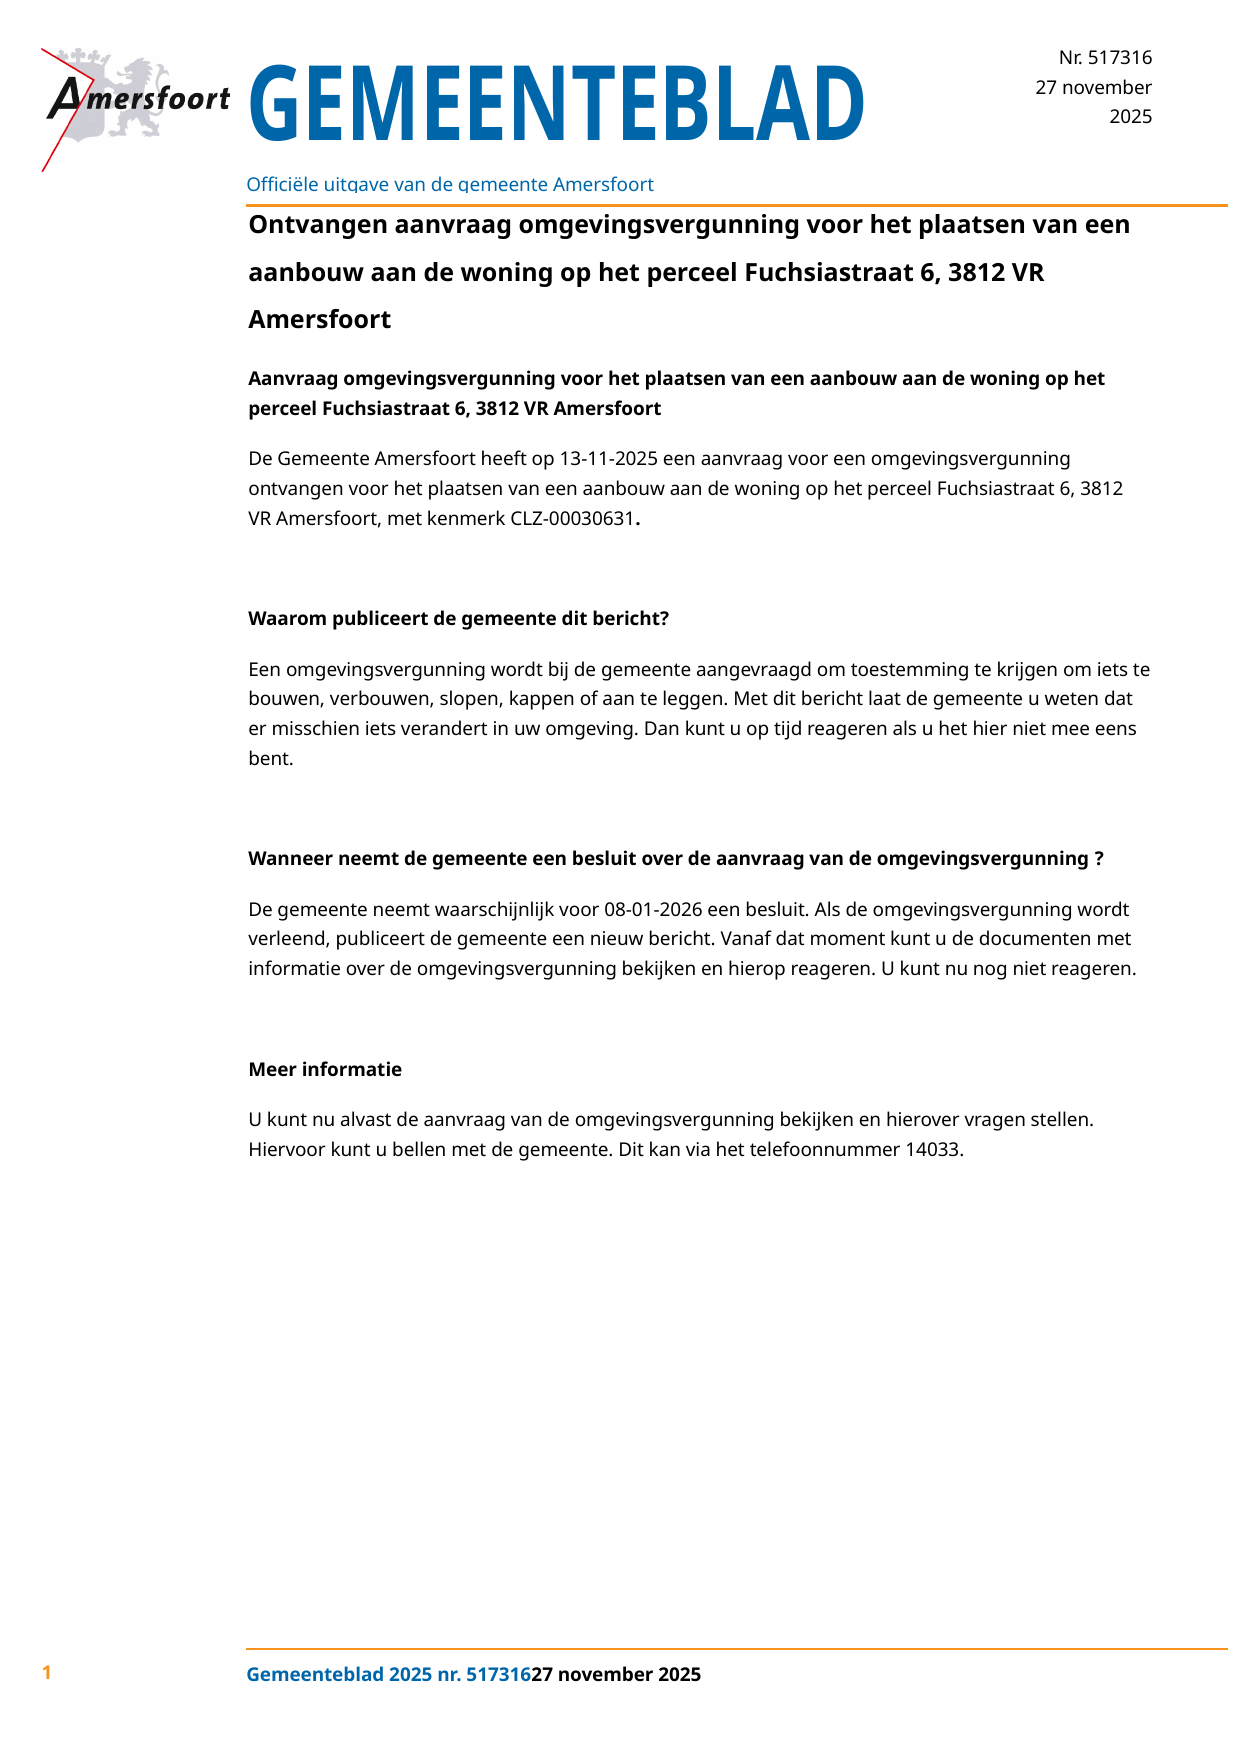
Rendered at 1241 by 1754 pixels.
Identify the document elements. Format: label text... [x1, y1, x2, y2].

text Ontvangen aanvraag omgevingsvergunning voor het plaatsen van een aanbouw aan de woning op het perceel Fuchsiastraat 6, 3812 VR Amersfoort [248, 207, 1152, 336]
text Meer informatie [248, 1056, 1152, 1082]
text Waarom publiceert de gemeente dit bericht? [248, 606, 1152, 631]
text De gemeente neemt waarschijnlijk voor 08-01-2026 een besluit. Als de omgevingsvergunning wordt verleend, publiceert de gemeente een nieuw bericht. Vanaf dat moment kunt u de documenten met informatie over de omgevingsvergunning bekijken en hierop reageren. U kunt nu nog niet reageren. [248, 896, 1152, 981]
text Een omgevingsvergunning wordt bij de gemeente aangevraagd om toestemming te krijgen om iets te bouwen, verbouwen, slopen, kappen of aan te leggen. Met dit bericht laat de gemeente u weten dat er misschien iets verandert in uw omgeving. Dan kunt u op tijd reageren als u het hier niet mee eens bent. [248, 656, 1152, 770]
text De Gemeente Amersfoort heeft op 13-11-2025 een aanvraag voor een omgevingsvergunning ontvangen voor het plaatsen van een aanbouw aan de woning op het perceel Fuchsiastraat 6, 3812 VR Amersfoort, met kenmerk CLZ-00030631. [248, 446, 1152, 530]
text Wanneer neemt de gemeente een besluit over de aanvraag van de omgevingsvergunning ? [248, 846, 1152, 871]
picture [41, 47, 231, 172]
text Aanvraag omgevingsvergunning voor het plaatsen van een aanbouw aan de woning op het perceel Fuchsiastraat 6, 3812 VR Amersfoort [248, 366, 1152, 421]
text U kunt nu alvast de aanvraag van de omgevingsvergunning bekijken en hierover vragen stellen. Hiervoor kunt u bellen met de gemeente. Dit kan via het telefoonnummer 14033. [248, 1106, 1152, 1162]
